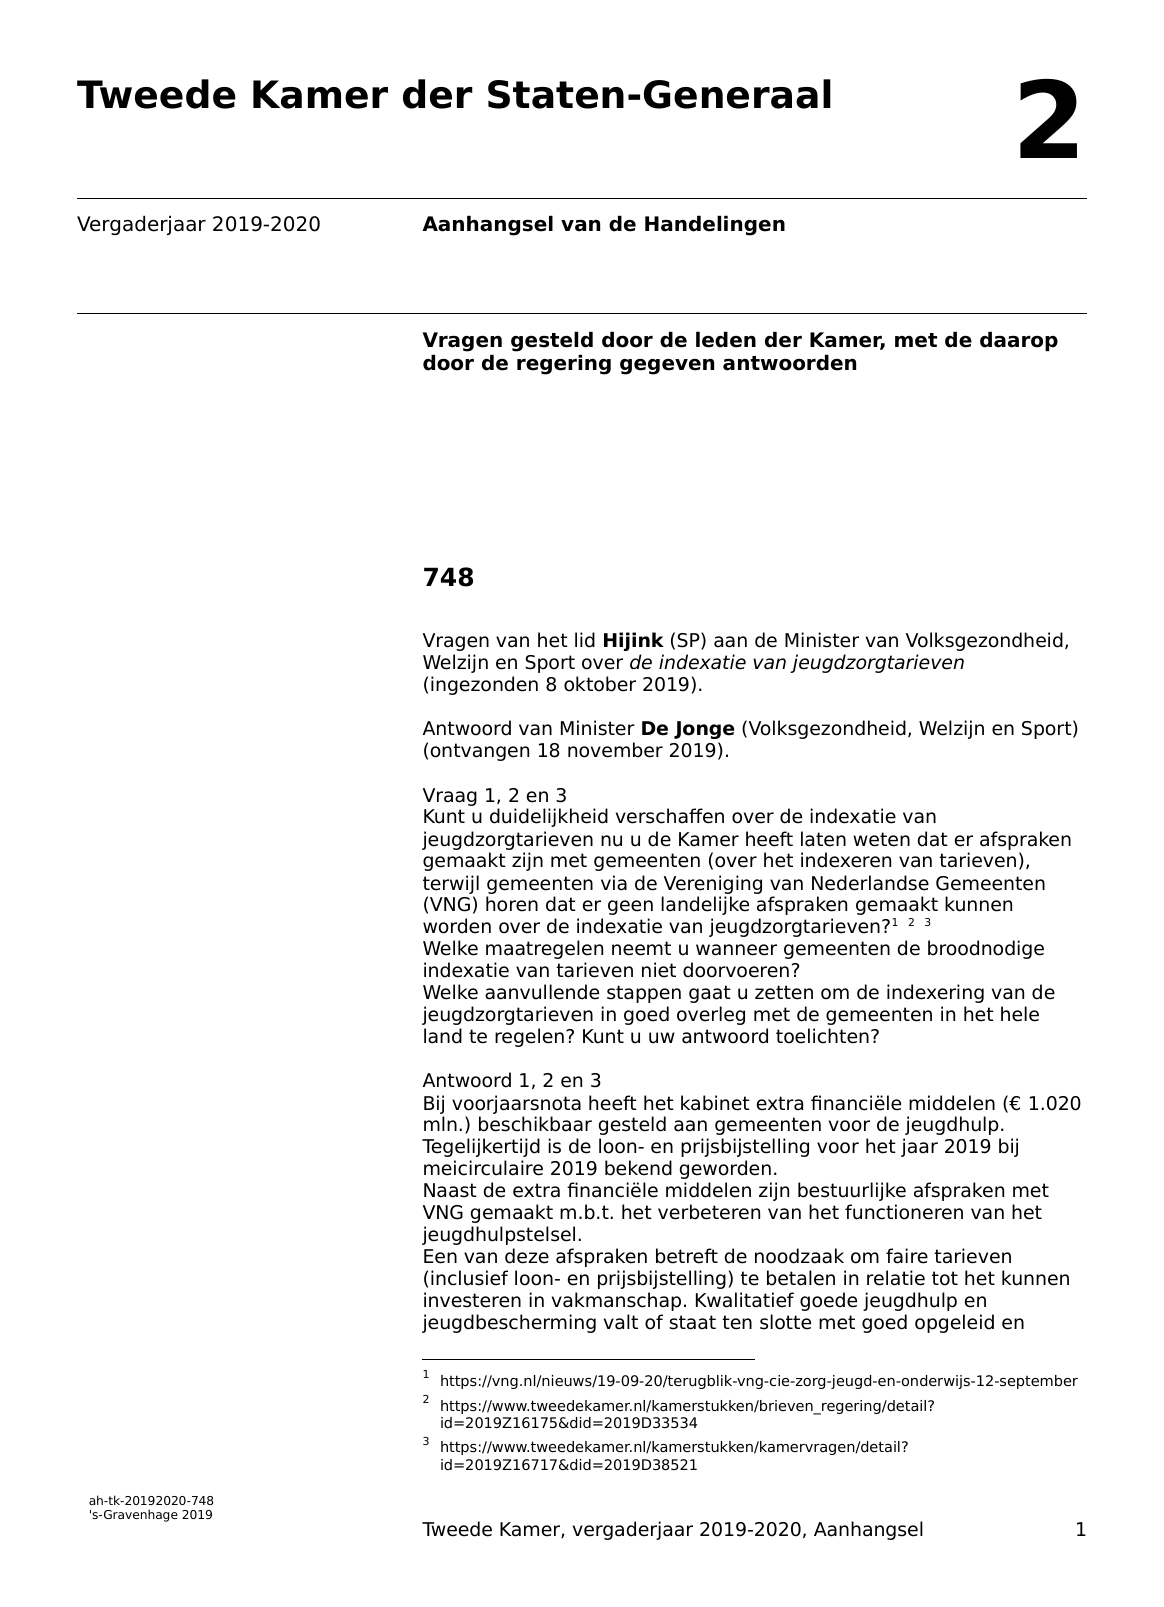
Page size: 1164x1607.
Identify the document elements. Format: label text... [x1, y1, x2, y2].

text https://www.tweedekamer.nl/kamerstukken/brieven_regering/detail?id=2019Z16175&did=2019D33534 [422, 1393, 1087, 1432]
text Antwoord van Minister De Jonge (Volksgezondheid, Welzijn en Sport) (ontvangen 18 november 2019). [422, 718, 1087, 762]
text ah-tk-20192020-748 [88, 1494, 323, 1508]
text Vragen van het lid Hijink (SP) aan de Minister van Volksgezondheid, Welzijn en Sport over de indexatie van jeugdzorgtarieven (ingezonden 8 oktober 2019). [422, 630, 1087, 696]
text Een van deze afspraken betreft de noodzaak om faire tarieven (inclusief loon- en prijsbijstelling) te betalen in relatie tot het kunnen investeren in vakmanschap. Kwalitatief goede jeugdhulp en jeugdbescherming valt of staat ten slotte met goed opgeleid en [422, 1246, 1087, 1334]
text Welke aanvullende stappen gaat u zetten om de indexering van de jeugdzorgtarieven in goed overleg met de gemeenten in het hele land te regelen? Kunt u uw antwoord toelichten? [422, 982, 1087, 1048]
table_cell Vergaderjaar 2019-2020 [77, 199, 422, 313]
text 748 [422, 563, 1087, 592]
table_cell [77, 314, 422, 375]
text Bij voorjaarsnota heeft het kabinet extra financiële middelen (€ 1.020 mln.) beschikbaar gesteld aan gemeenten voor de jeugdhulp. Tegelijkertijd is de loon- en prijsbijstelling voor het jaar 2019 bij meicirculaire 2019 bekend geworden. [422, 1092, 1087, 1180]
text Naast de extra financiële middelen zijn bestuurlijke afspraken met VNG gemaakt m.b.t. het verbeteren van het functioneren van het jeugdhulpstelsel. [422, 1180, 1087, 1246]
text Kunt u duidelijkheid verschaffen over de indexatie van jeugdzorgtarieven nu u de Kamer heeft laten weten dat er afspraken gemaakt zijn met gemeenten (over het indexeren van tarieven), terwijl gemeenten via de Vereniging van Nederlandse Gemeenten (VNG) horen dat er geen landelijke afspraken gemaakt kunnen worden over de indexatie van jeugdzorgtarieven? [422, 806, 1087, 938]
table_header 2 [886, 59, 1087, 198]
table_header Tweede Kamer der Staten-Generaal [77, 59, 886, 198]
text https://www.tweedekamer.nl/kamerstukken/kamervragen/detail?id=2019Z16717&did=2019D38521 [422, 1435, 1087, 1474]
text Antwoord 1, 2 en 3 [422, 1070, 1087, 1092]
text Vraag 1, 2 en 3 [422, 784, 1087, 806]
text 's-Gravenhage 2019 [88, 1508, 323, 1522]
table_cell Aanhangsel van de Handelingen [422, 199, 1087, 313]
text Welke maatregelen neemt u wanneer gemeenten de broodnodige indexatie van tarieven niet doorvoeren? [422, 938, 1087, 982]
table_cell Vragen gesteld door de leden der Kamer, met de daarop door de regering gegeven antwoorden [422, 314, 1087, 375]
text https://vng.nl/nieuws/19-09-20/terugblik-vng-cie-zorg-jeugd-en-onderwijs-12-september [422, 1368, 1087, 1391]
